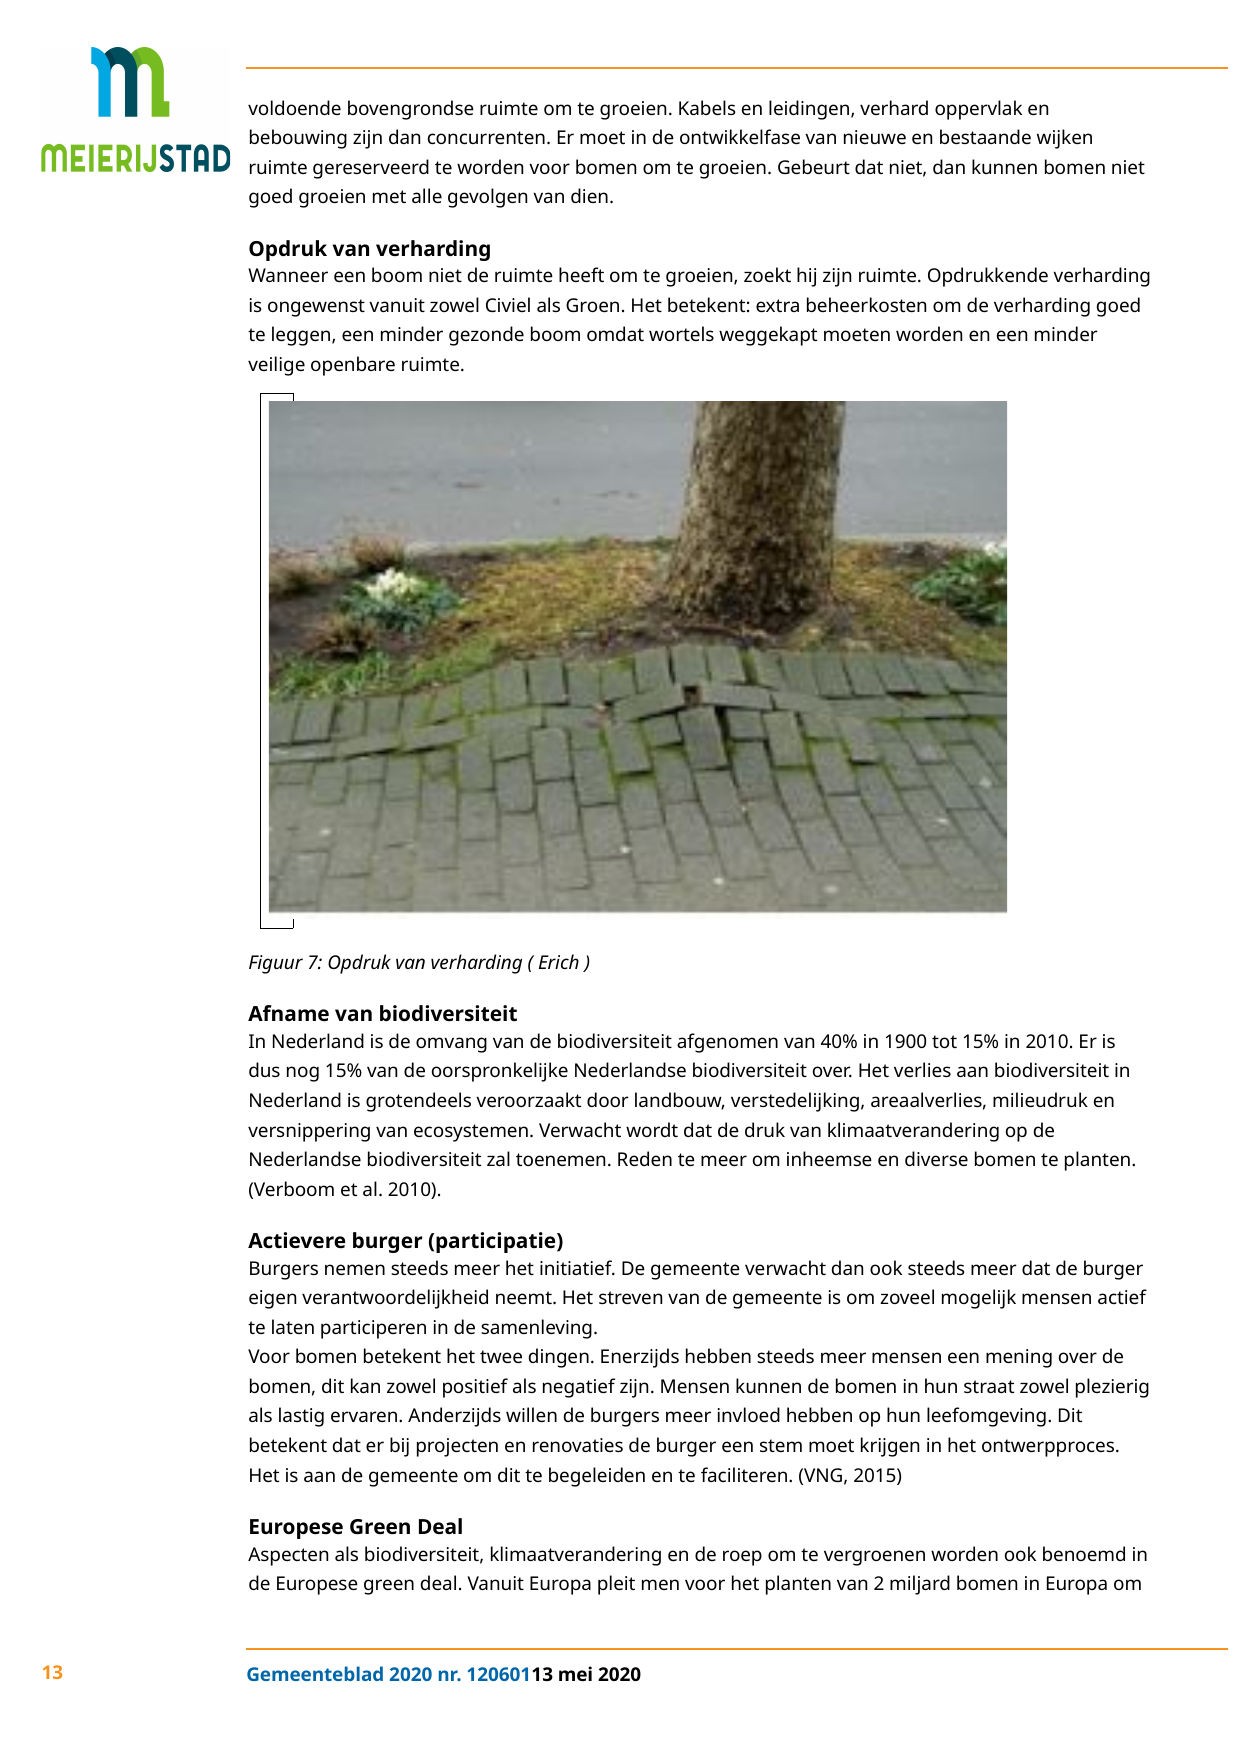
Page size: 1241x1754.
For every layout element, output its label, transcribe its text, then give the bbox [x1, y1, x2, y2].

picture [41, 47, 231, 172]
text Voor bomen betekent het twee dingen. Enerzijds hebben steeds meer mensen een mening over de bomen, dit kan zowel positief als negatief zijn. Mensen kunnen de bomen in hun straat zowel plezierig als lastig ervaren. Anderzijds willen de burgers meer invloed hebben op hun leefomgeving. Dit betekent dat er bij projecten en renovaties de burger een stem moet krijgen in het ontwerpproces. Het is aan de gemeente om dit te begeleiden en te faciliteren. (VNG, 2015) [248, 1343, 1152, 1488]
text Actievere burger (participatie) [248, 1226, 1152, 1255]
picture [268, 401, 1008, 919]
text Europese Green Deal [248, 1512, 1152, 1541]
text Figuur 7: Opdruk van verharding ( Erich ) [248, 949, 1152, 975]
text Wanneer een boom niet de ruimte heeft om te groeien, zoekt hij zijn ruimte. Opdrukkende verharding is ongewenst vanuit zowel Civiel als Groen. Het betekent: extra beheerkosten om de verharding goed te leggen, een minder gezonde boom omdat wortels weggekapt moeten worden en een minder veilige openbare ruimte. [248, 262, 1152, 377]
text Afname van biodiversiteit [248, 999, 1152, 1028]
text Aspecten als biodiversiteit, klimaatverandering en de roep om te vergroenen worden ook benoemd in de Europese green deal. Vanuit Europa pleit men voor het planten van 2 miljard bomen in Europa om [248, 1541, 1152, 1596]
text voldoende bovengrondse ruimte om te groeien. Kabels en leidingen, verhard oppervlak en bebouwing zijn dan concurrenten. Er moet in de ontwikkelfase van nieuwe en bestaande wijken ruimte gereserveerd te worden voor bomen om te groeien. Gebeurt dat niet, dan kunnen bomen niet goed groeien met alle gevolgen van dien. [248, 95, 1152, 209]
text Burgers nemen steeds meer het initiatief. De gemeente verwacht dan ook steeds meer dat de burger eigen verantwoordelijkheid neemt. Het streven van de gemeente is om zoveel mogelijk mensen actief te laten participeren in de samenleving. [248, 1255, 1152, 1340]
text Opdruk van verharding [248, 234, 1152, 262]
text In Nederland is de omvang van de biodiversiteit afgenomen van 40% in 1900 tot 15% in 2010. Er is dus nog 15% van de oorspronkelijke Nederlandse biodiversiteit over. Het verlies aan biodiversiteit in Nederland is grotendeels veroorzaakt door landbouw, verstedelijking, areaalverlies, milieudruk en versnippering van ecosystemen. Verwacht wordt dat de druk van klimaatverandering op de Nederlandse biodiversiteit zal toenemen. Reden te meer om inheemse en diverse bomen te planten. (Verboom et al. 2010). [248, 1028, 1152, 1202]
